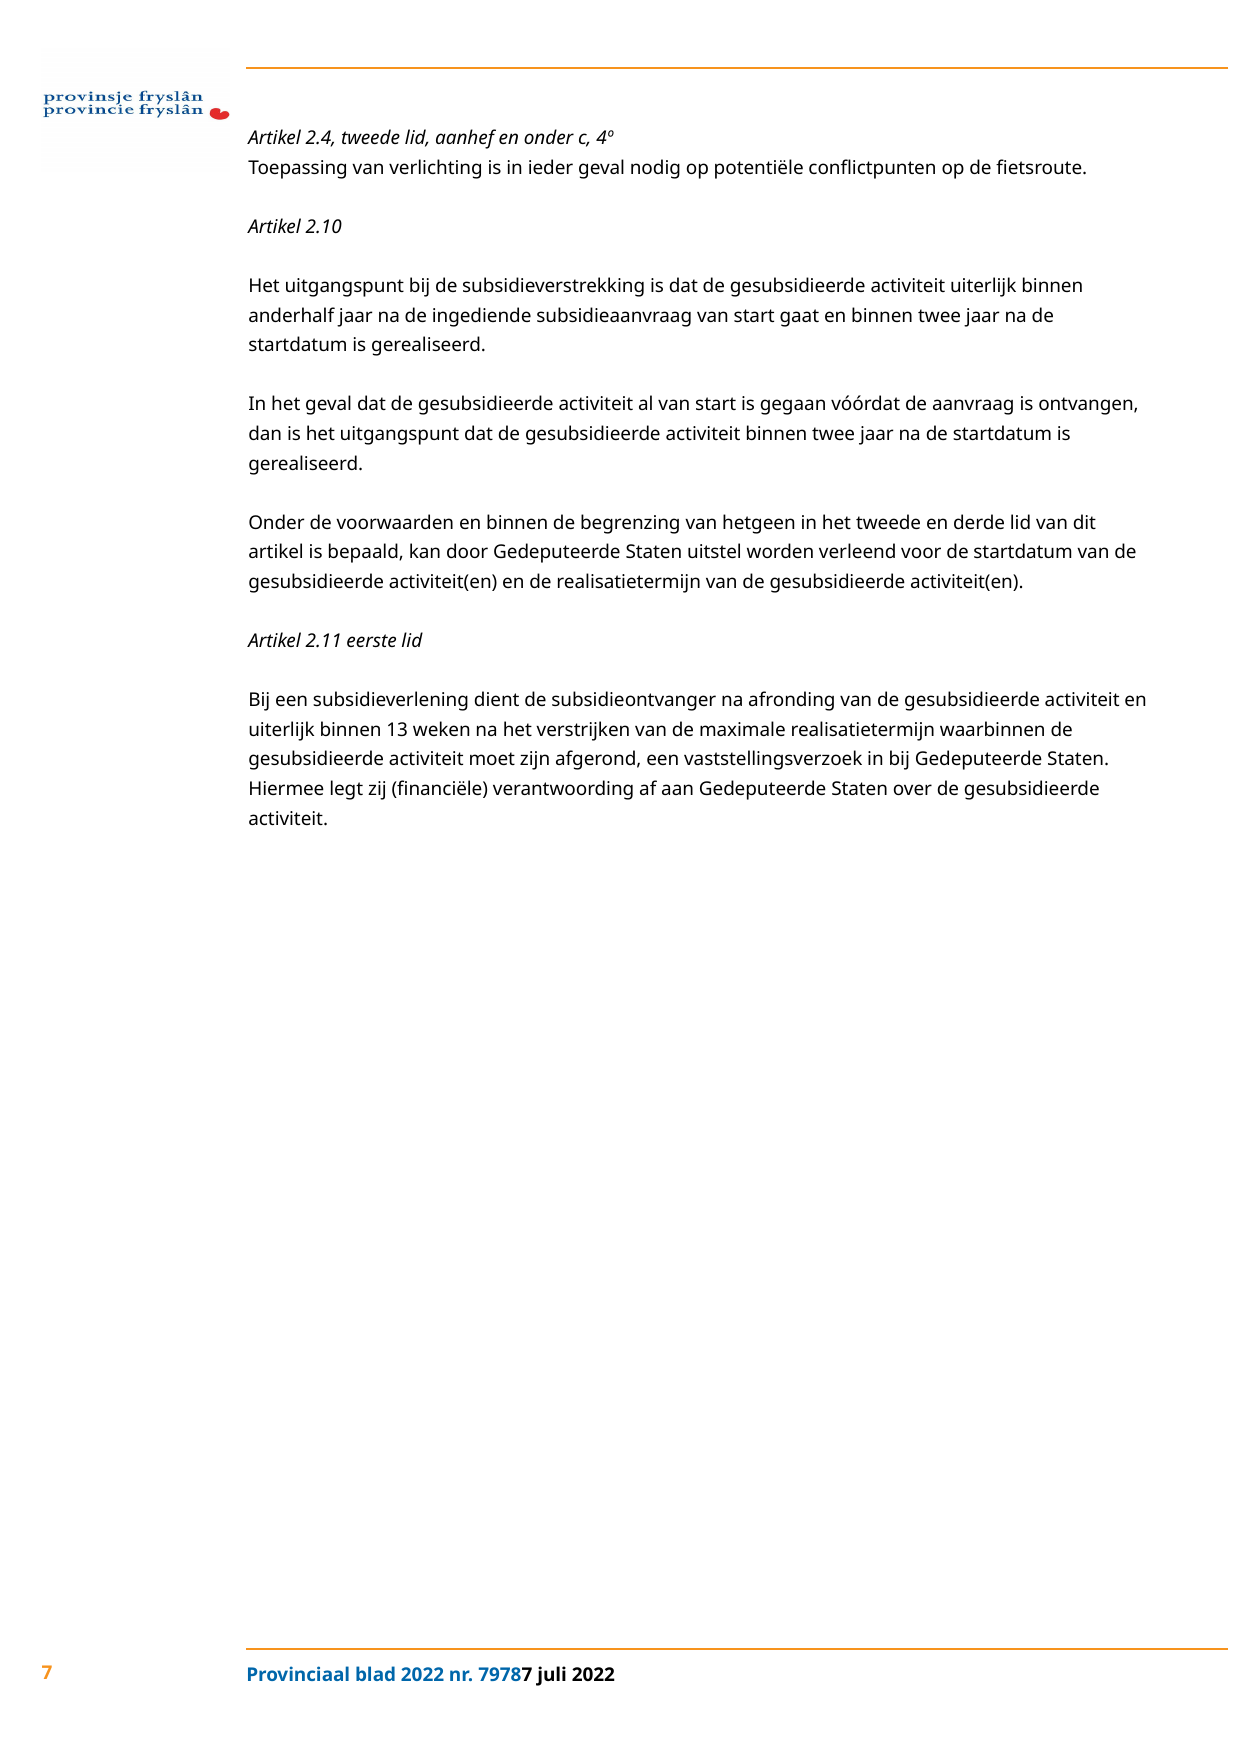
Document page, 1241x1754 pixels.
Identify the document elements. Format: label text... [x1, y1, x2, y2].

text In het geval dat de gesubsidieerde activiteit al van start is gegaan vóórdat de aanvraag is ontvangen, dan is het uitgangspunt dat de gesubsidieerde activiteit binnen twee jaar na de startdatum is gerealiseerd. [248, 391, 1152, 476]
text Het uitgangspunt bij de subsidieverstrekking is dat de gesubsidieerde activiteit uiterlijk binnen anderhalf jaar na de ingediende subsidieaanvraag van start gaat en binnen twee jaar na de startdatum is gerealiseerd. [248, 272, 1152, 357]
text Artikel 2.11 eerste lid [248, 627, 1152, 653]
text Toepassing van verlichting is in ieder geval nodig op potentiële conflictpunten op de fietsroute. [248, 154, 1152, 180]
picture [41, 47, 231, 172]
text Bij een subsidieverlening dient de subsidieontvanger na afronding van de gesubsidieerde activiteit en uiterlijk binnen 13 weken na het verstrijken van de maximale realisatietermijn waarbinnen de gesubsidieerde activiteit moet zijn afgerond, een vaststellingsverzoek in bij Gedeputeerde Staten. Hiermee legt zij (financiële) verantwoording af aan Gedeputeerde Staten over de gesubsidieerde activiteit. [248, 686, 1152, 831]
text Artikel 2.4, tweede lid, aanhef en onder c, 4º [248, 124, 1152, 150]
text Artikel 2.10 [248, 213, 1152, 239]
text Onder de voorwaarden en binnen de begrenzing van hetgeen in het tweede en derde lid van dit artikel is bepaald, kan door Gedeputeerde Staten uitstel worden verleend voor de startdatum van de gesubsidieerde activiteit(en) en de realisatietermijn van de gesubsidieerde activiteit(en). [248, 509, 1152, 594]
